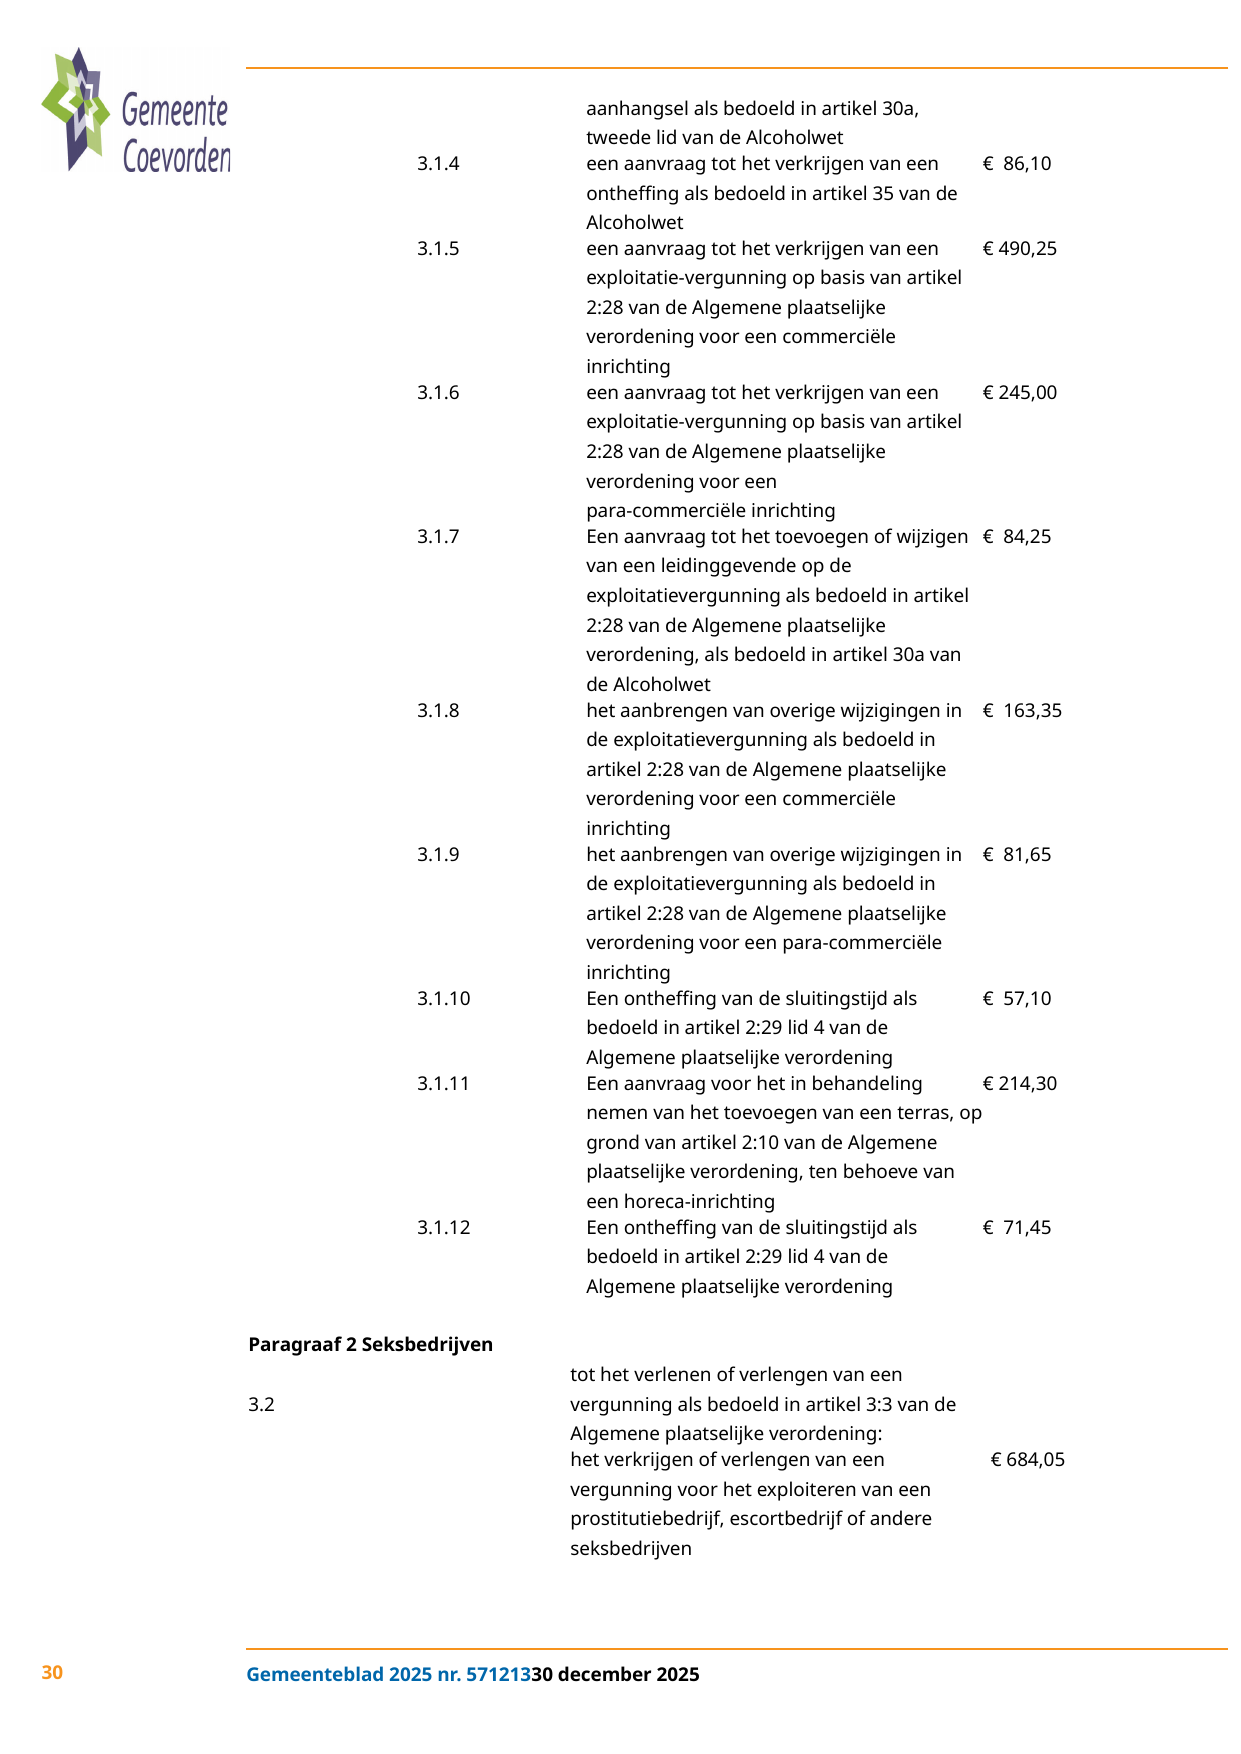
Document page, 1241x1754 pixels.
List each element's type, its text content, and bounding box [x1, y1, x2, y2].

table_cell [248, 379, 417, 523]
table_cell [248, 523, 417, 697]
table_cell € 86,10 [983, 150, 1152, 235]
table_cell € 490,25 [983, 235, 1152, 379]
table_cell het aanbrengen van overige wijzigingen in de exploitatievergunning als bedoeld in artikel 2:28 van de Algemene plaatselijke verordening voor een para-commerciële inrichting [586, 841, 983, 985]
table_header [409, 1361, 570, 1446]
table_cell een aanvraag tot het verkrijgen van een exploitatie-vergunning op basis van artikel 2:28 van de Algemene plaatselijke verordening voor een para-commerciële inrichting [586, 379, 983, 523]
table_cell € 84,25 [983, 523, 1152, 697]
table_cell € 684,05 [991, 1446, 1152, 1561]
table_cell Een aanvraag voor het in behandeling nemen van het toevoegen van een terras, op grond van artikel 2:10 van de Algemene plaatselijke verordening, ten behoeve van een horeca-inrichting [586, 1070, 983, 1214]
table_cell een aanvraag tot het verkrijgen van een ontheffing als bedoeld in artikel 35 van de Alcoholwet [586, 150, 983, 235]
table_cell 3.1.12 [417, 1214, 586, 1299]
table_cell € 81,65 [983, 841, 1152, 985]
table_cell Een ontheffing van de sluitingstijd als bedoeld in artikel 2:29 lid 4 van de Algemene plaatselijke verordening [586, 1214, 983, 1299]
table_cell € 71,45 [983, 1214, 1152, 1299]
table_header tot het verlenen of verlengen van een vergunning als bedoeld in artikel 3:3 van de Algemene plaatselijke verordening: [570, 1361, 991, 1446]
table_cell 3.1.10 [417, 985, 586, 1070]
table_cell € 214,30 [983, 1070, 1152, 1214]
table_cell [248, 150, 417, 235]
table_cell [248, 1070, 417, 1214]
table_cell het aanbrengen van overige wijzigingen in de exploitatievergunning als bedoeld in artikel 2:28 van de Algemene plaatselijke verordening voor een commerciële inrichting [586, 697, 983, 841]
text Paragraaf 2 Seksbedrijven [248, 1332, 1152, 1357]
table_cell [248, 697, 417, 841]
table_cell 3.1.4 [417, 150, 586, 235]
table_cell 3.1.5 [417, 235, 586, 379]
table_cell het verkrijgen of verlengen van een vergunning voor het exploiteren van een prostitutiebedrijf, escortbedrijf of andere seksbedrijven [570, 1446, 991, 1561]
table_header [991, 1361, 1152, 1446]
table_cell Een aanvraag tot het toevoegen of wijzigen van een leidinggevende op de exploitatievergunning als bedoeld in artikel 2:28 van de Algemene plaatselijke verordening, als bedoeld in artikel 30a van de Alcoholwet [586, 523, 983, 697]
table_cell [248, 1446, 409, 1561]
table_cell aanhangsel als bedoeld in artikel 30a, tweede lid van de Alcoholwet [586, 95, 983, 150]
table_cell 3.1.6 [417, 379, 586, 523]
table_cell € 245,00 [983, 379, 1152, 523]
table_cell 3.1.8 [417, 697, 586, 841]
table_cell € 163,35 [983, 697, 1152, 841]
table_cell 3.1.11 [417, 1070, 586, 1214]
table_cell 3.1.7 [417, 523, 586, 697]
table_cell [248, 841, 417, 985]
table_cell [248, 1214, 417, 1299]
table_cell [983, 95, 1152, 150]
table_header 3.2 [248, 1361, 409, 1446]
table_cell [248, 95, 417, 150]
table_cell [248, 985, 417, 1070]
table_cell [409, 1446, 570, 1561]
table_cell 3.1.9 [417, 841, 586, 985]
table_cell [417, 95, 586, 150]
table_cell € 57,10 [983, 985, 1152, 1070]
picture [41, 47, 231, 172]
table_cell [248, 235, 417, 379]
table_cell Een ontheffing van de sluitingstijd als bedoeld in artikel 2:29 lid 4 van de Algemene plaatselijke verordening [586, 985, 983, 1070]
table_cell een aanvraag tot het verkrijgen van een exploitatie-vergunning op basis van artikel 2:28 van de Algemene plaatselijke verordening voor een commerciële inrichting [586, 235, 983, 379]
